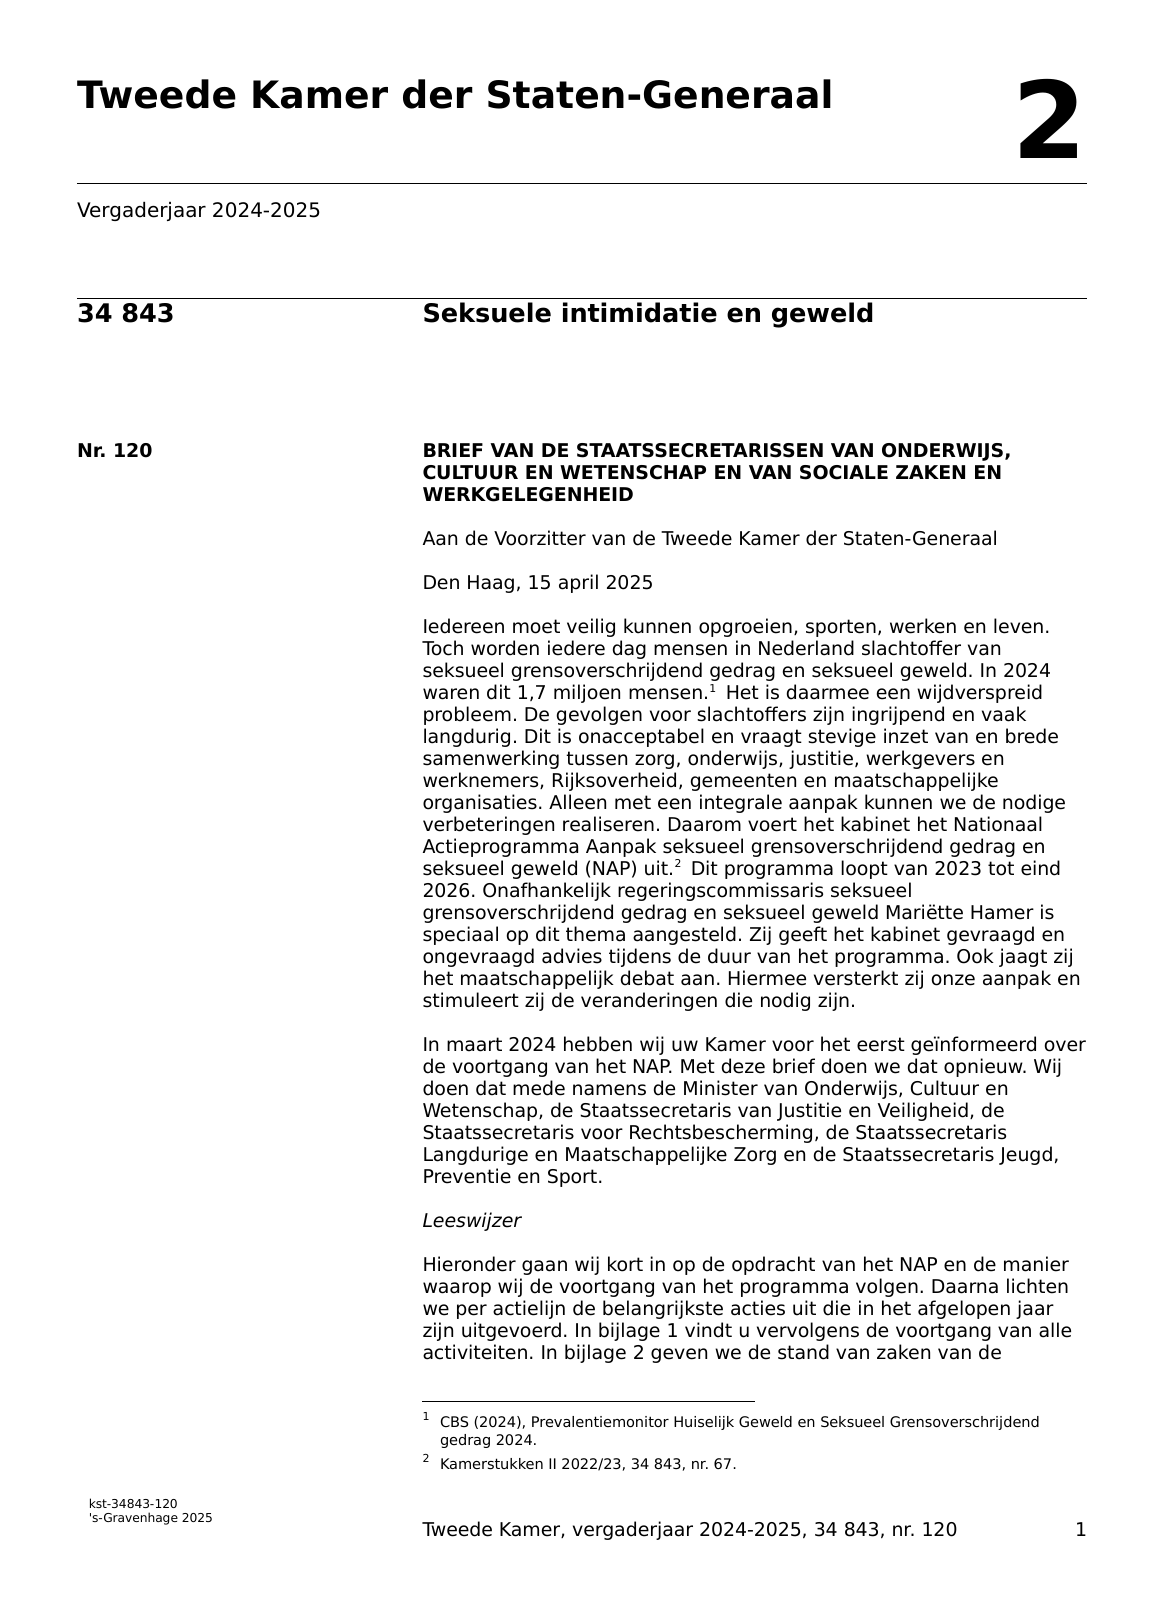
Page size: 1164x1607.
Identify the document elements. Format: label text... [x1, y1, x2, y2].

text 's-Gravenhage 2025 [88, 1511, 323, 1525]
text Aan de Voorzitter van de Tweede Kamer der Staten-Generaal [422, 528, 1087, 550]
table_cell Vergaderjaar 2024-2025 [77, 184, 1087, 298]
text Iedereen moet veilig kunnen opgroeien, sporten, werken en leven. Toch worden iedere dag mensen in Nederland slachtoffer van seksueel grensoverschrijdend gedrag en seksueel geweld. In 2024 waren dit 1,7 miljoen mensen. Het is daarmee een wijdverspreid probleem. De gevolgen voor slachtoffers zijn ingrijpend en vaak langdurig. Dit is onacceptabel en vraagt stevige inzet van en brede samenwerking tussen zorg, onderwijs, justitie, werkgevers en werknemers, Rijksoverheid, gemeenten en maatschappelijke organisaties. Alleen met een integrale aanpak kunnen we de nodige verbeteringen realiseren. Daarom voert het kabinet het Nationaal Actieprogramma Aanpak seksueel grensoverschrijdend gedrag en seksueel geweld (NAP) uit. Dit programma loopt van 2023 tot eind 2026. Onafhankelijk regeringscommissaris seksueel grensoverschrijdend gedrag en seksueel geweld Mariëtte Hamer is speciaal op dit thema aangesteld. Zij geeft het kabinet gevraagd en ongevraagd advies tijdens de duur van het programma. Ook jaagt zij het maatschappelijk debat aan. Hiermee versterkt zij onze aanpak en stimuleert zij de veranderingen die nodig zijn. [422, 616, 1087, 1012]
subtitle 34 843 Seksuele intimidatie en geweld [77, 299, 1087, 329]
subtitle Nr. 120 BRIEF VAN DE STAATSSECRETARISSEN VAN ONDERWIJS, CULTUUR EN WETENSCHAP EN VAN SOCIALE ZAKEN EN WERKGELEGENHEID [77, 440, 1087, 506]
subtitle Leeswijzer [422, 1210, 1087, 1232]
table_header 2 [886, 59, 1087, 183]
text Den Haag, 15 april 2025 [422, 572, 1087, 594]
text kst-34843-120 [88, 1497, 323, 1511]
text CBS (2024), Prevalentiemonitor Huiselijk Geweld en Seksueel Grensoverschrijdend gedrag 2024. [422, 1410, 1087, 1449]
table_header Tweede Kamer der Staten-Generaal [77, 59, 886, 183]
text Kamerstukken II 2022/23, 34 843, nr. 67. [422, 1452, 1087, 1474]
text Hieronder gaan wij kort in op de opdracht van het NAP en de manier waarop wij de voortgang van het programma volgen. Daarna lichten we per actielijn de belangrijkste acties uit die in het afgelopen jaar zijn uitgevoerd. In bijlage 1 vindt u vervolgens de voortgang van alle activiteiten. In bijlage 2 geven we de stand van zaken van de [422, 1254, 1087, 1364]
text In maart 2024 hebben wij uw Kamer voor het eerst geïnformeerd over de voortgang van het NAP. Met deze brief doen we dat opnieuw. Wij doen dat mede namens de Minister van Onderwijs, Cultuur en Wetenschap, de Staatssecretaris van Justitie en Veiligheid, de Staatssecretaris voor Rechtsbescherming, de Staatssecretaris Langdurige en Maatschappelijke Zorg en de Staatssecretaris Jeugd, Preventie en Sport. [422, 1034, 1087, 1188]
